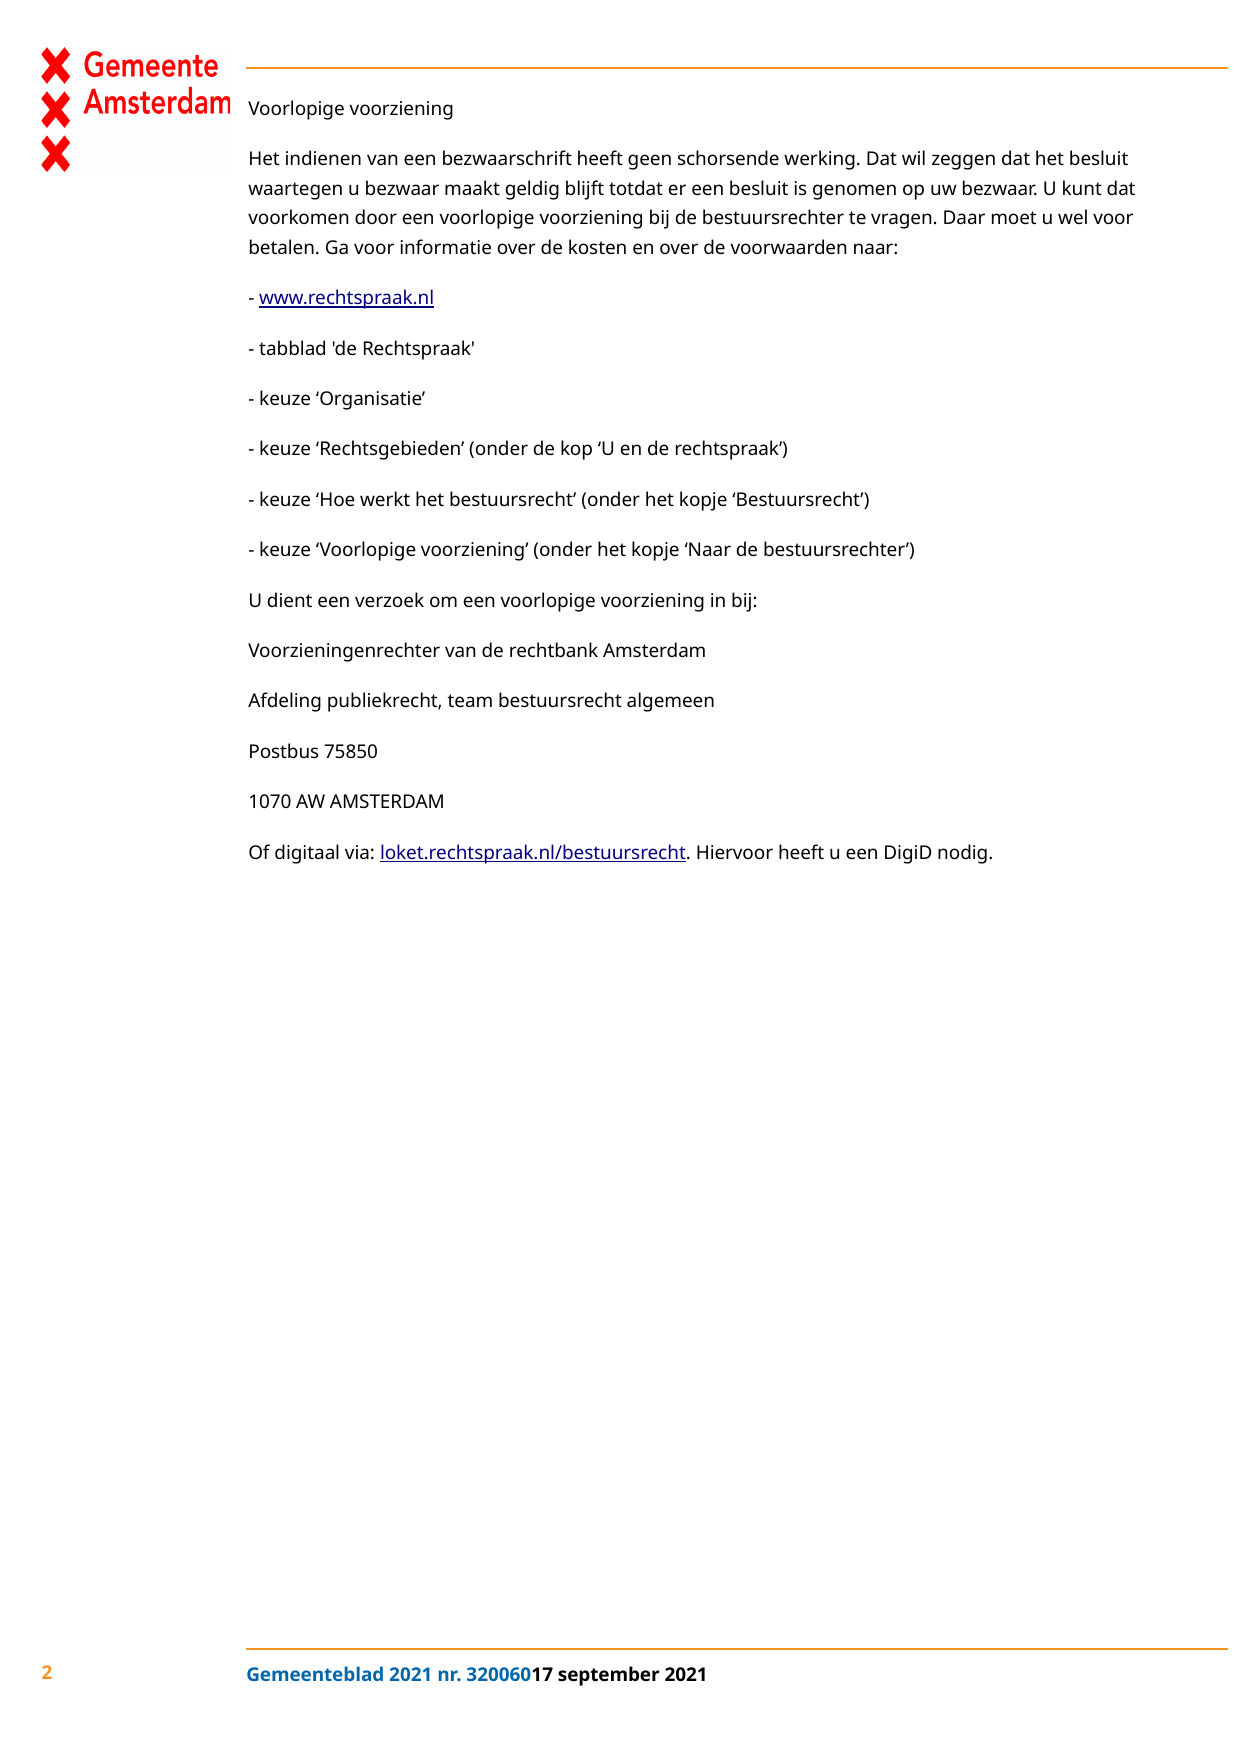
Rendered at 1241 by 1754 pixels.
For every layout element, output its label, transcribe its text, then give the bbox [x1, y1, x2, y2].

text - keuze ‘Rechtsgebieden’ (onder de kop ‘U en de rechtspraak’) [248, 436, 1152, 461]
text Voorzieningenrechter van de rechtbank Amsterdam [248, 637, 1152, 663]
text Of digitaal via: loket.rechtspraak.nl/bestuursrecht. Hiervoor heeft u een DigiD nodig. [248, 839, 1152, 865]
text - www.rechtspraak.nl [248, 284, 1152, 310]
text Het indienen van een bezwaarschrift heeft geen schorsende werking. Dat wil zeggen dat het besluit waartegen u bezwaar maakt geldig blijft totdat er een besluit is genomen op uw bezwaar. U kunt dat voorkomen door een voorlopige voorziening bij de bestuursrechter te vragen. Daar moet u wel voor betalen. Ga voor informatie over de kosten en over de voorwaarden naar: [248, 145, 1152, 260]
text U dient een verzoek om een voorlopige voorziening in bij: [248, 587, 1152, 613]
picture [41, 47, 231, 172]
text 1070 AW AMSTERDAM [248, 788, 1152, 814]
text Postbus 75850 [248, 738, 1152, 764]
text - keuze ‘Hoe werkt het bestuursrecht’ (onder het kopje ‘Bestuursrecht’) [248, 486, 1152, 512]
text - keuze ‘Organisatie’ [248, 385, 1152, 411]
text Voorlopige voorziening [248, 95, 1152, 121]
text - keuze ‘Voorlopige voorziening’ (onder het kopje ‘Naar de bestuursrechter’) [248, 536, 1152, 562]
text - tabblad 'de Rechtspraak' [248, 335, 1152, 361]
text Afdeling publiekrecht, team bestuursrecht algemeen [248, 688, 1152, 713]
